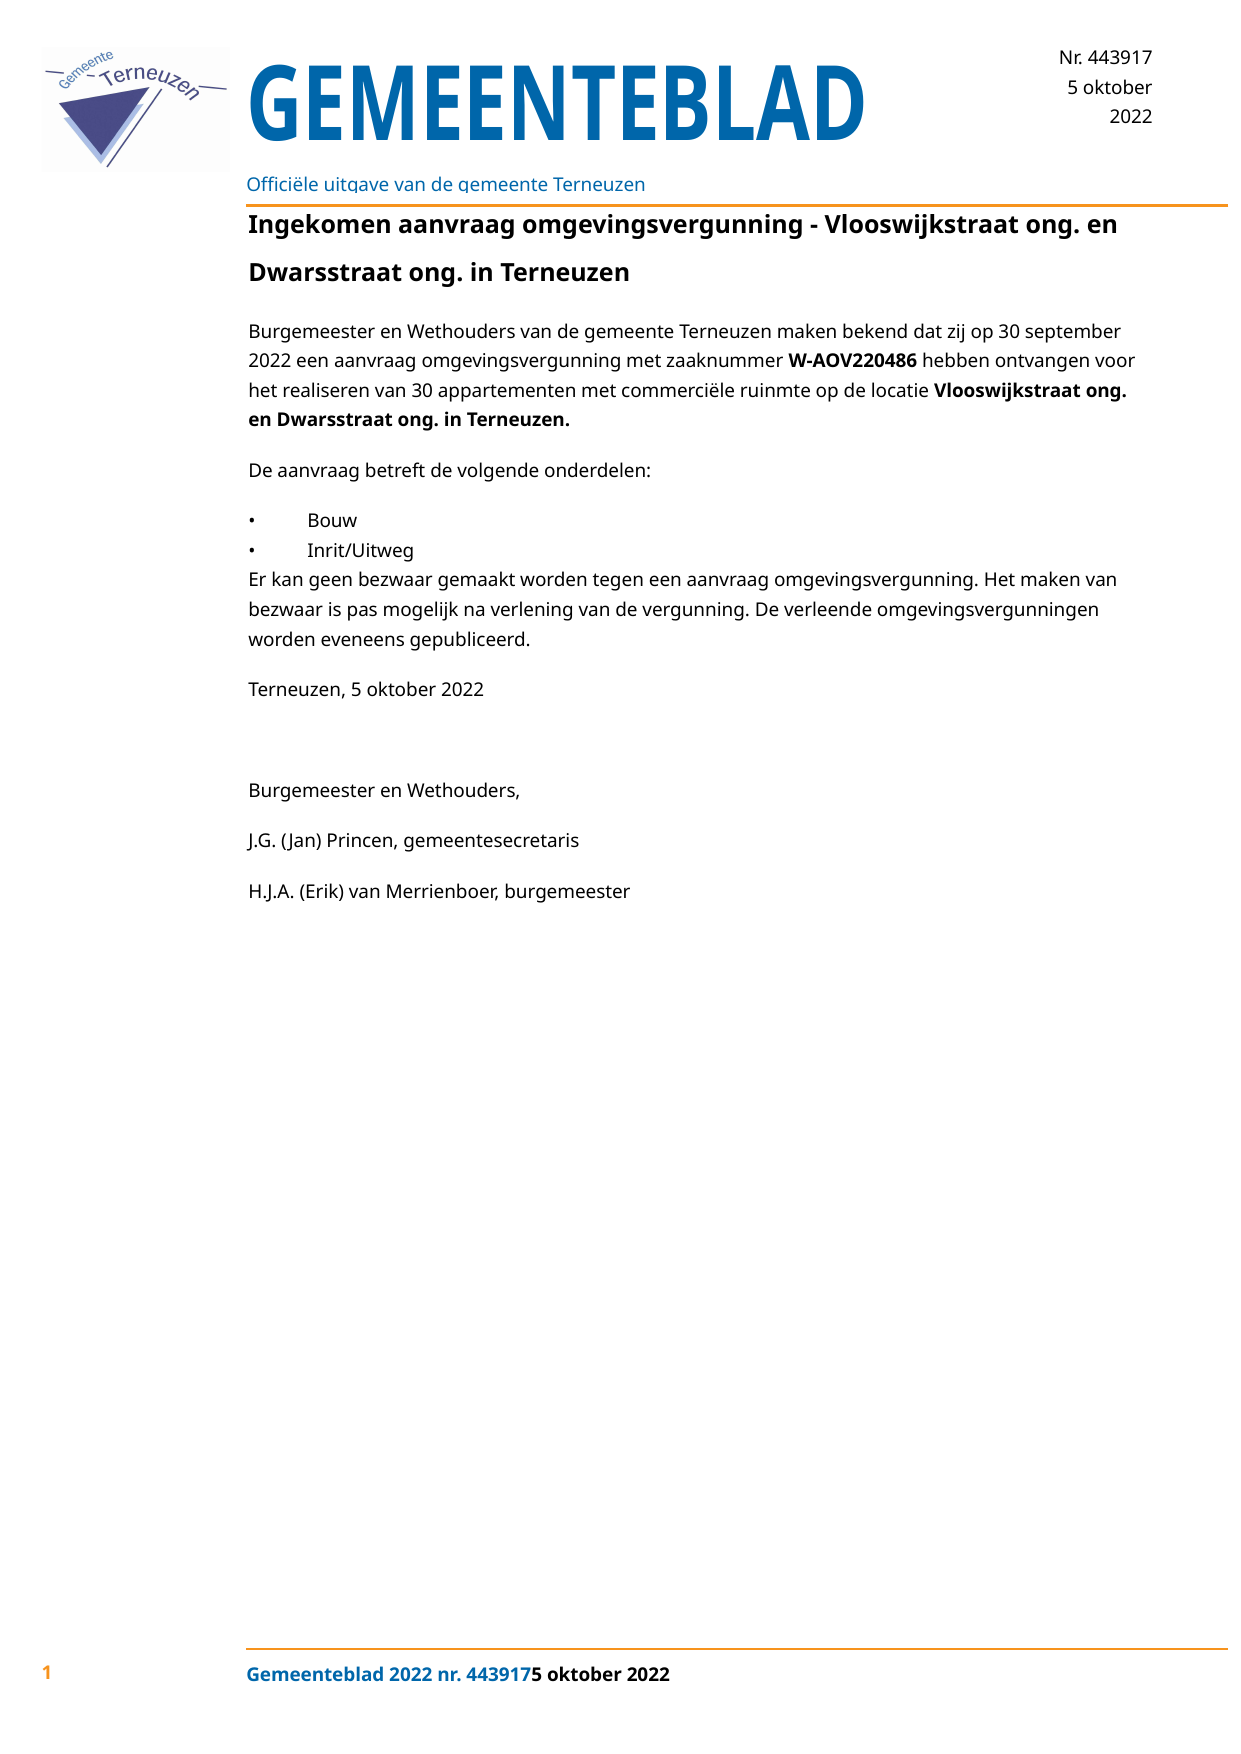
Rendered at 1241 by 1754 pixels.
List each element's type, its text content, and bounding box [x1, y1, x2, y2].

text Ingekomen aanvraag omgevingsvergunning - Vlooswijkstraat ong. en Dwarsstraat ong. in Terneuzen [248, 207, 1152, 288]
text J.G. (Jan) Princen, gemeentesecretaris [248, 827, 1152, 853]
text Burgemeester en Wethouders, [248, 777, 1152, 803]
text De aanvraag betreft de volgende onderdelen: [248, 457, 1152, 483]
list Bouw [248, 507, 1152, 533]
picture [41, 47, 231, 172]
list Inrit/Uitweg [248, 537, 1152, 563]
text Terneuzen, 5 oktober 2022 [248, 676, 1152, 702]
text Burgemeester en Wethouders van de gemeente Terneuzen maken bekend dat zij op 30 september 2022 een aanvraag omgevingsvergunning met zaaknummer W-AOV220486 hebben ontvangen voor het realiseren van 30 appartementen met commerciële ruinmte op de locatie Vlooswijkstraat ong. en Dwarsstraat ong. in Terneuzen. [248, 318, 1152, 432]
text H.J.A. (Erik) van Merrienboer, burgemeester [248, 878, 1152, 904]
text Er kan geen bezwaar gemaakt worden tegen een aanvraag omgevingsvergunning. Het maken van bezwaar is pas mogelijk na verlening van de vergunning. De verleende omgevingsvergunningen worden eveneens gepubliceerd. [248, 567, 1152, 652]
